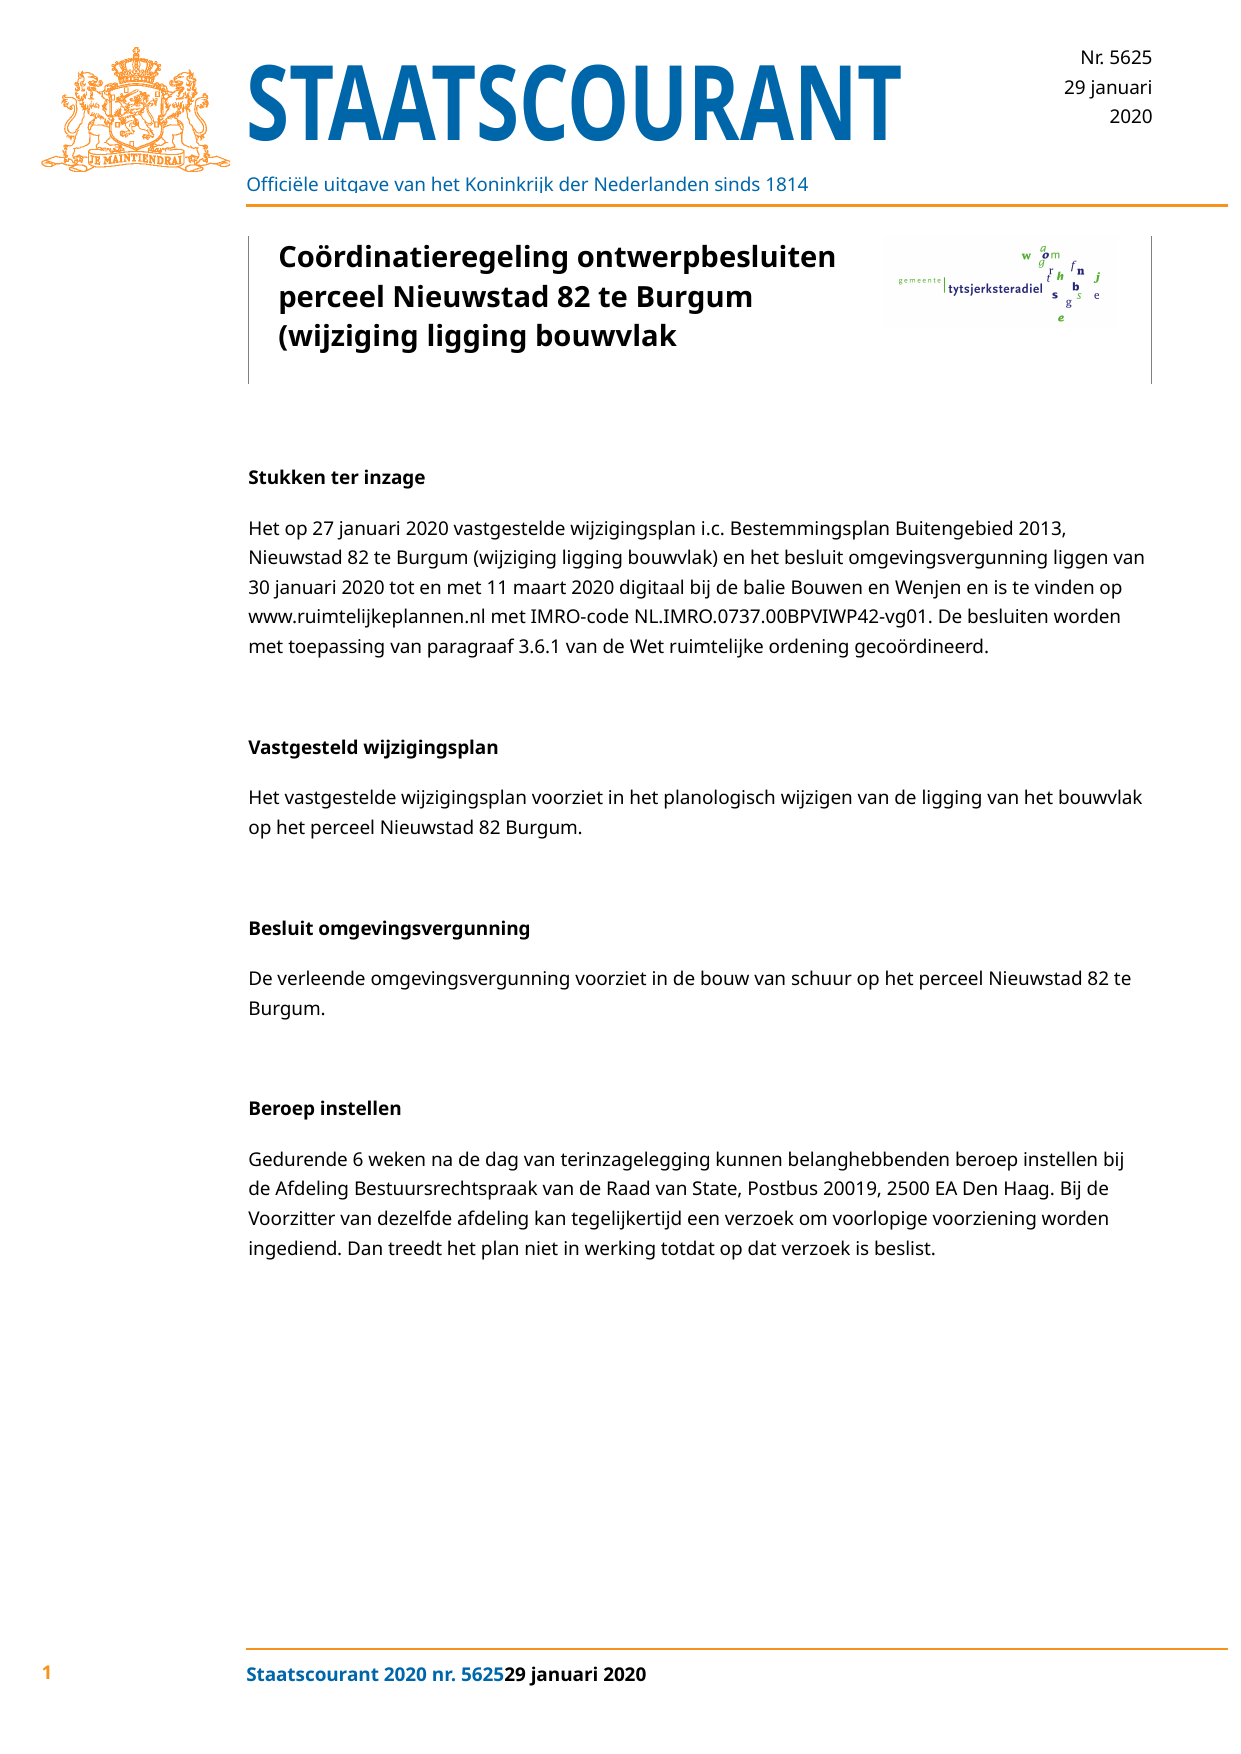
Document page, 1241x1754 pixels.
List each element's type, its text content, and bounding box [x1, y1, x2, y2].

text Vastgesteld wijzigingsplan [248, 734, 1152, 760]
table_header Coördinatieregeling ontwerpbesluiten perceel Nieuwstad 82 te Burgum (wijziging ligging bouwvlak [249, 236, 850, 384]
text Het vastgestelde wijzigingsplan voorziet in het planologisch wijzigen van de ligging van het bouwvlak op het perceel Nieuwstad 82 Burgum. [248, 784, 1152, 840]
text Besluit omgevingsvergunning [248, 915, 1152, 941]
text De verleende omgevingsvergunning voorziet in de bouw van schuur op het perceel Nieuwstad 82 te Burgum. [248, 965, 1152, 1021]
text Stukken ter inzage [248, 464, 1152, 490]
text Het op 27 januari 2020 vastgestelde wijzigingsplan i.c. Bestemmingsplan Buitengebied 2013, Nieuwstad 82 te Burgum (wijziging ligging bouwvlak) en het besluit omgevingsvergunning liggen van 30 januari 2020 tot en met 11 maart 2020 digitaal bij de balie Bouwen en Wenjen en is te vinden op www.ruimtelijkeplannen.nl met IMRO-code NL.IMRO.0737.00BPVIWP42-vg01. De besluiten worden met toepassing van paragraaf 3.6.1 van de Wet ruimtelijke ordening gecoördineerd. [248, 515, 1152, 659]
table_header [850, 236, 1151, 384]
text Beroep instellen [248, 1096, 1152, 1121]
picture [882, 236, 1119, 329]
text Gedurende 6 weken na de dag van terinzagelegging kunnen belanghebbenden beroep instellen bij de Afdeling Bestuursrechtspraak van de Raad van State, Postbus 20019, 2500 EA Den Haag. Bij de Voorzitter van dezelfde afdeling kan tegelijkertijd een verzoek om voorlopige voorziening worden ingediend. Dan treedt het plan niet in werking totdat op dat verzoek is beslist. [248, 1146, 1152, 1261]
picture [41, 47, 231, 172]
